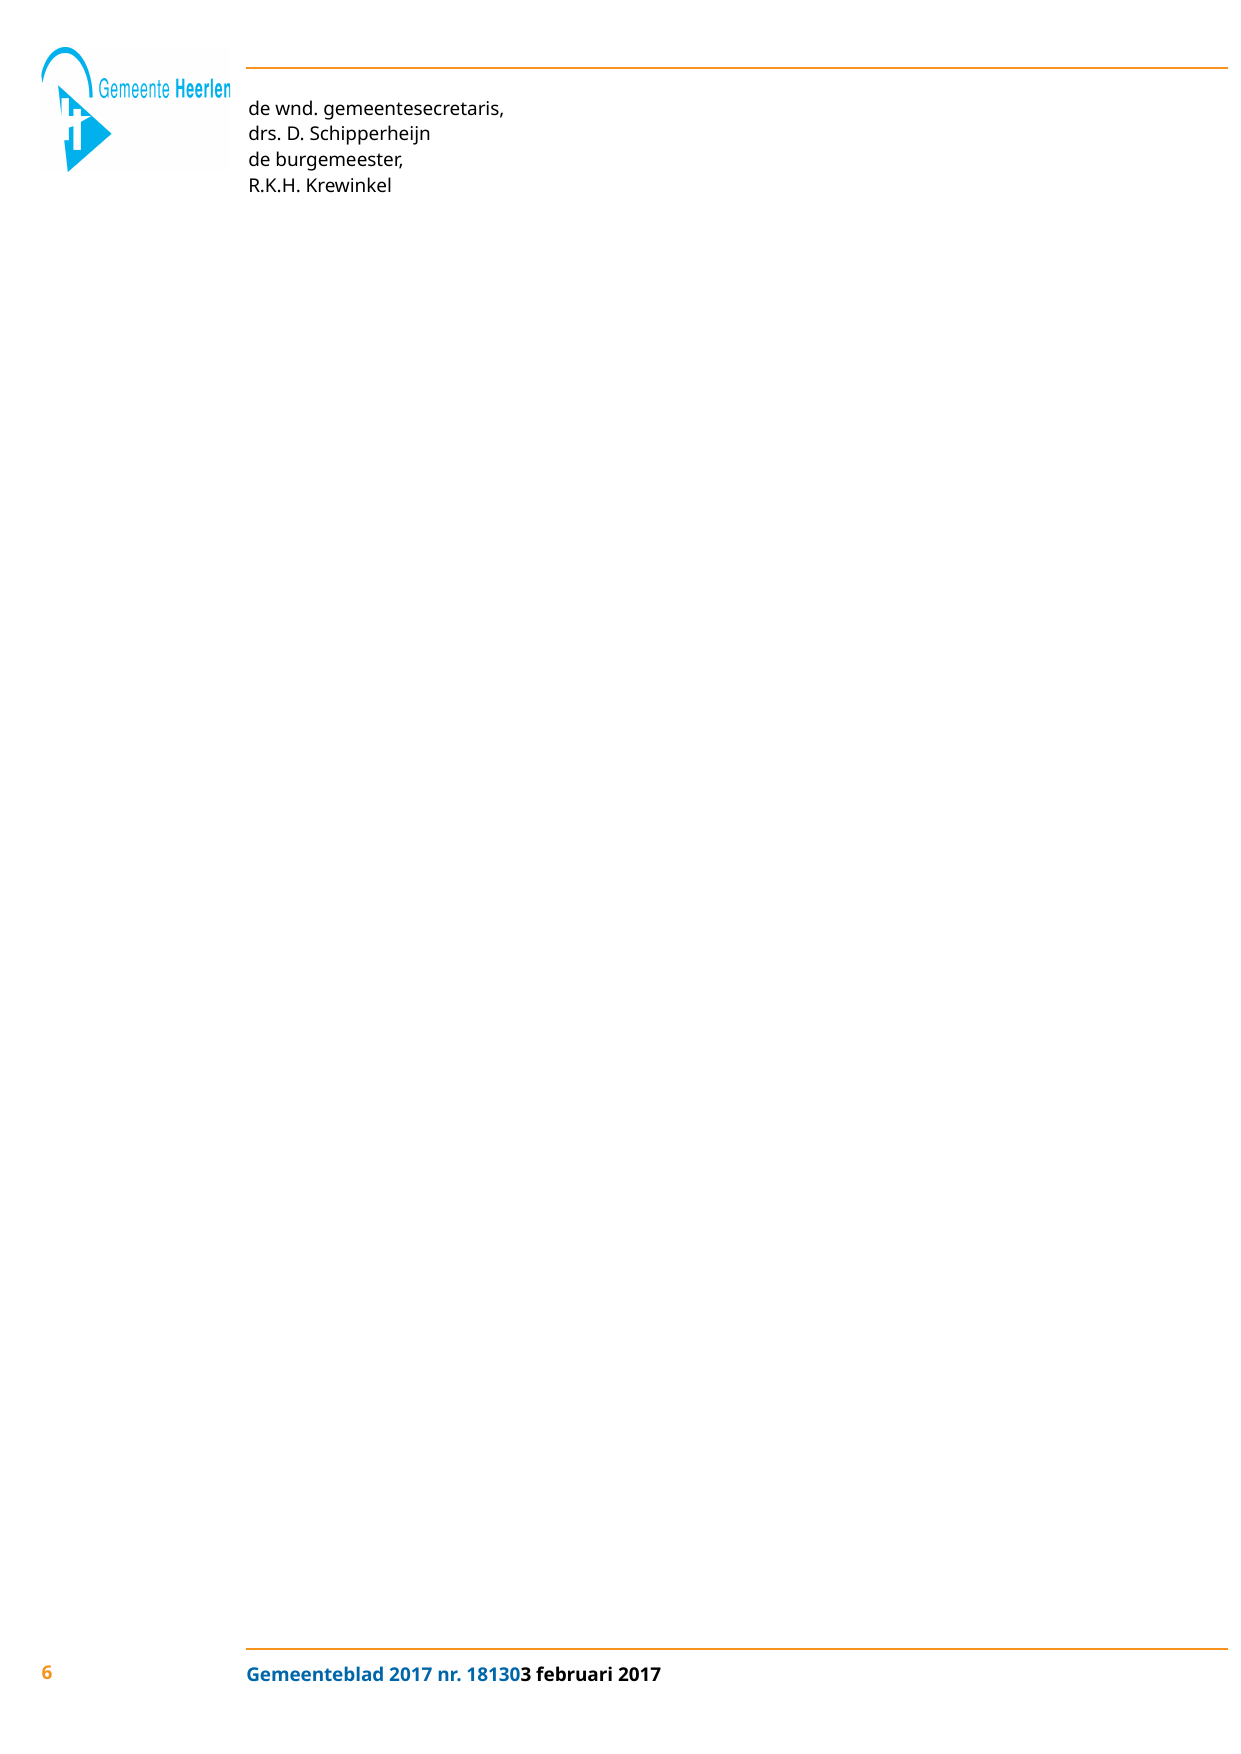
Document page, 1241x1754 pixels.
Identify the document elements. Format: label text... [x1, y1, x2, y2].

picture [41, 47, 58, 70]
text de wnd. gemeentesecretaris, [248, 95, 1152, 121]
text drs. D. Schipperheijn [248, 121, 1152, 146]
text de burgemeester, [248, 146, 1152, 172]
picture [41, 47, 231, 172]
text R.K.H. Krewinkel [248, 172, 1152, 198]
